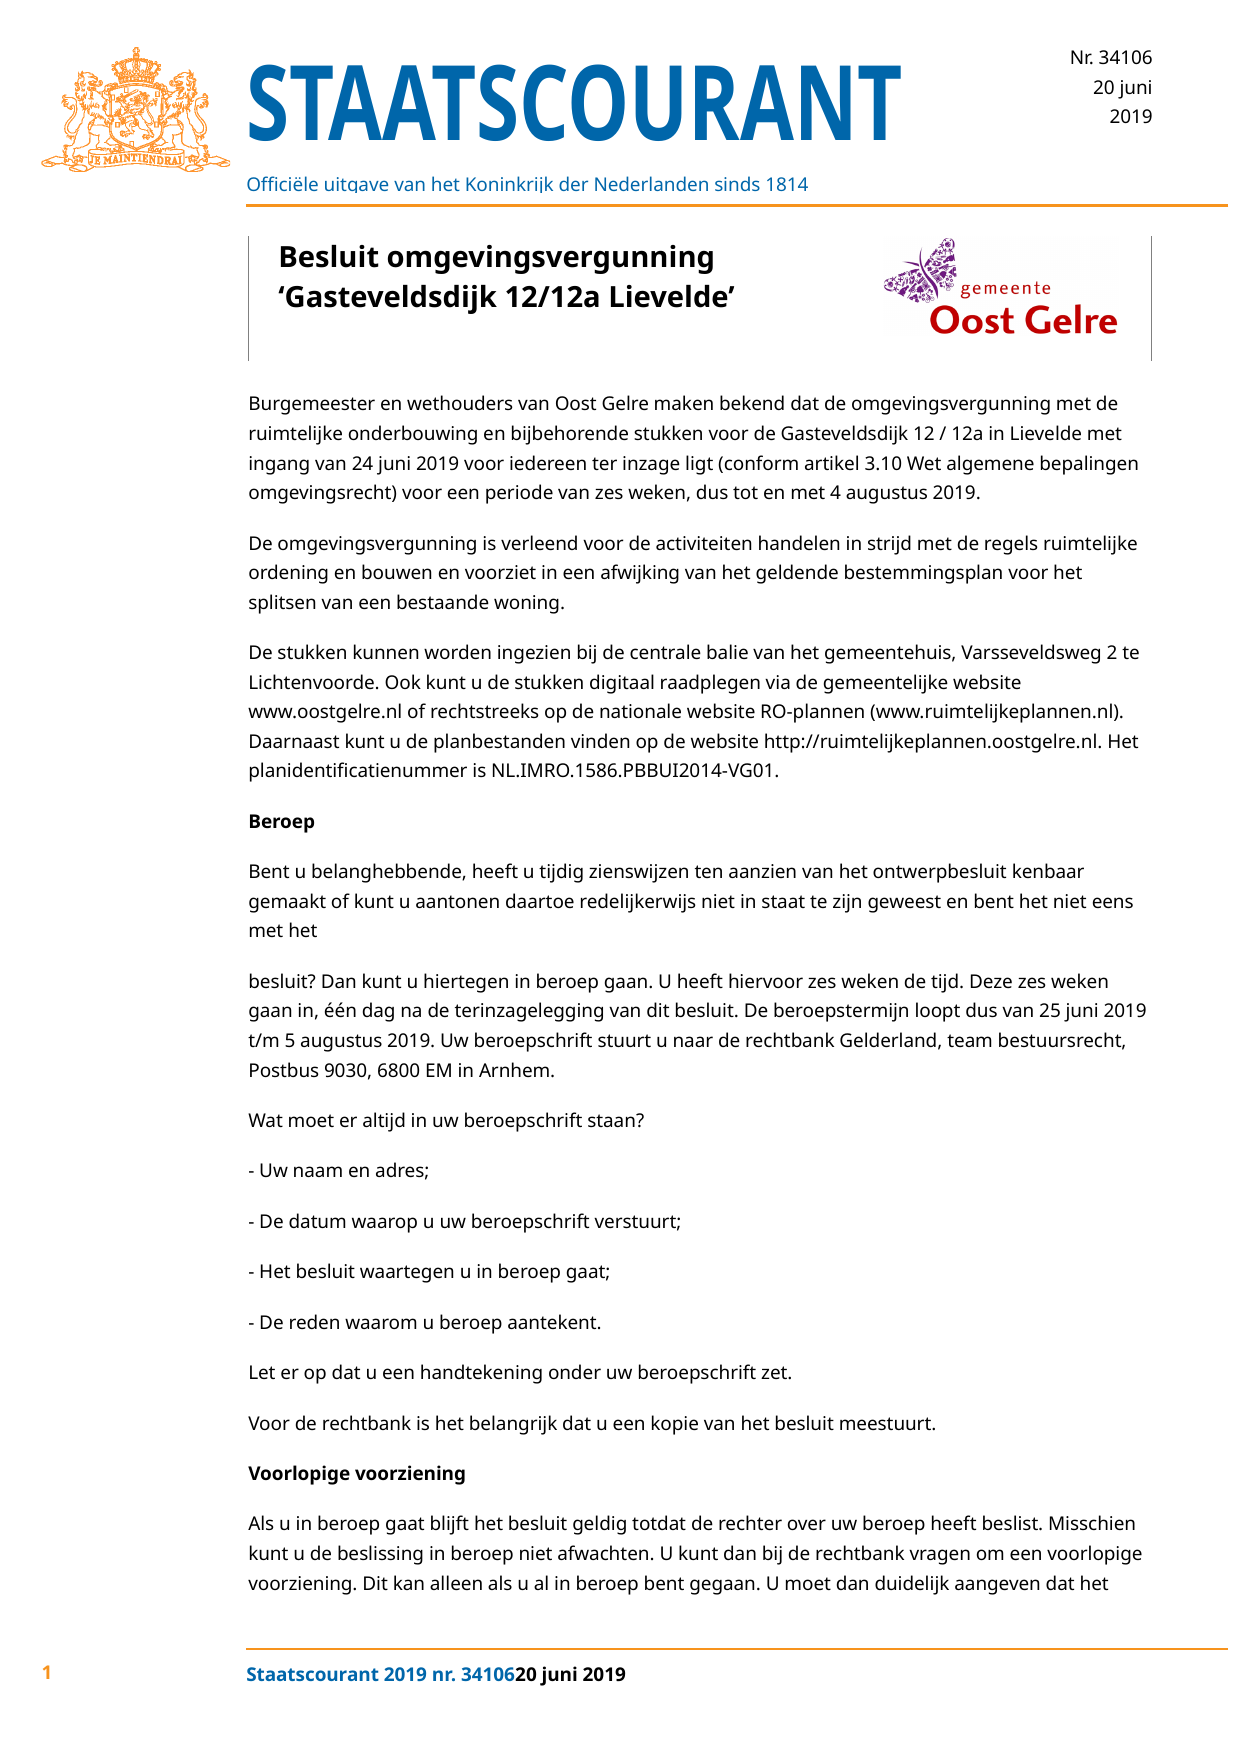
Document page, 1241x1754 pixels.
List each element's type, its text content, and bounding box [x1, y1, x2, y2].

picture [41, 47, 231, 172]
text Bent u belanghebbende, heeft u tijdig zienswijzen ten aanzien van het ontwerpbesluit kenbaar gemaakt of kunt u aantonen daartoe redelijkerwijs niet in staat te zijn geweest en bent het niet eens met het [248, 858, 1152, 943]
table_header Besluit omgevingsvergunning ‘Gasteveldsdijk 12/12a Lievelde’ [249, 236, 850, 361]
text - Uw naam en adres; [248, 1158, 1152, 1183]
picture [882, 236, 1119, 336]
text Beroep [248, 808, 1152, 834]
text Voorlopige voorziening [248, 1460, 1152, 1486]
text Let er op dat u een handtekening onder uw beroepschrift zet. [248, 1359, 1152, 1385]
text besluit? Dan kunt u hiertegen in beroep gaan. U heeft hiervoor zes weken de tijd. Deze zes weken gaan in, één dag na de terinzagelegging van dit besluit. De beroepstermijn loopt dus van 25 juni 2019 t/m 5 augustus 2019. Uw beroepschrift stuurt u naar de rechtbank Gelderland, team bestuursrecht, Postbus 9030, 6800 EM in Arnhem. [248, 968, 1152, 1083]
text - De datum waarop u uw beroepschrift verstuurt; [248, 1208, 1152, 1234]
text De stukken kunnen worden ingezien bij de centrale balie van het gemeentehuis, Varsseveldsweg 2 te Lichtenvoorde. Ook kunt u de stukken digitaal raadplegen via de gemeentelijke website www.oostgelre.nl of rechtstreeks op de nationale website RO-plannen (www.ruimtelijkeplannen.nl). Daarnaast kunt u de planbestanden vinden op de website http://ruimtelijkeplannen.oostgelre.nl. Het planidentificatienummer is NL.IMRO.1586.PBBUI2014-VG01. [248, 639, 1152, 783]
text Voor de rechtbank is het belangrijk dat u een kopie van het besluit meestuurt. [248, 1410, 1152, 1436]
text Wat moet er altijd in uw beroepschrift staan? [248, 1107, 1152, 1133]
text - Het besluit waartegen u in beroep gaat; [248, 1258, 1152, 1284]
text De omgevingsvergunning is verleend voor de activiteiten handelen in strijd met de regels ruimtelijke ordening en bouwen en voorziet in een afwijking van het geldende bestemmingsplan voor het splitsen van een bestaande woning. [248, 530, 1152, 615]
text Als u in beroep gaat blijft het besluit geldig totdat de rechter over uw beroep heeft beslist. Misschien kunt u de beslissing in beroep niet afwachten. U kunt dan bij de rechtbank vragen om een voorlopige voorziening. Dit kan alleen als u al in beroep bent gegaan. U moet dan duidelijk aangeven dat het [248, 1511, 1152, 1596]
text Burgemeester en wethouders van Oost Gelre maken bekend dat de omgevingsvergunning met de ruimtelijke onderbouwing en bijbehorende stukken voor de Gasteveldsdijk 12 / 12a in Lievelde met ingang van 24 juni 2019 voor iedereen ter inzage ligt (conform artikel 3.10 Wet algemene bepalingen omgevingsrecht) voor een periode van zes weken, dus tot en met 4 augustus 2019. [248, 391, 1152, 505]
text - De reden waarom u beroep aantekent. [248, 1309, 1152, 1335]
table_header [850, 236, 1151, 361]
